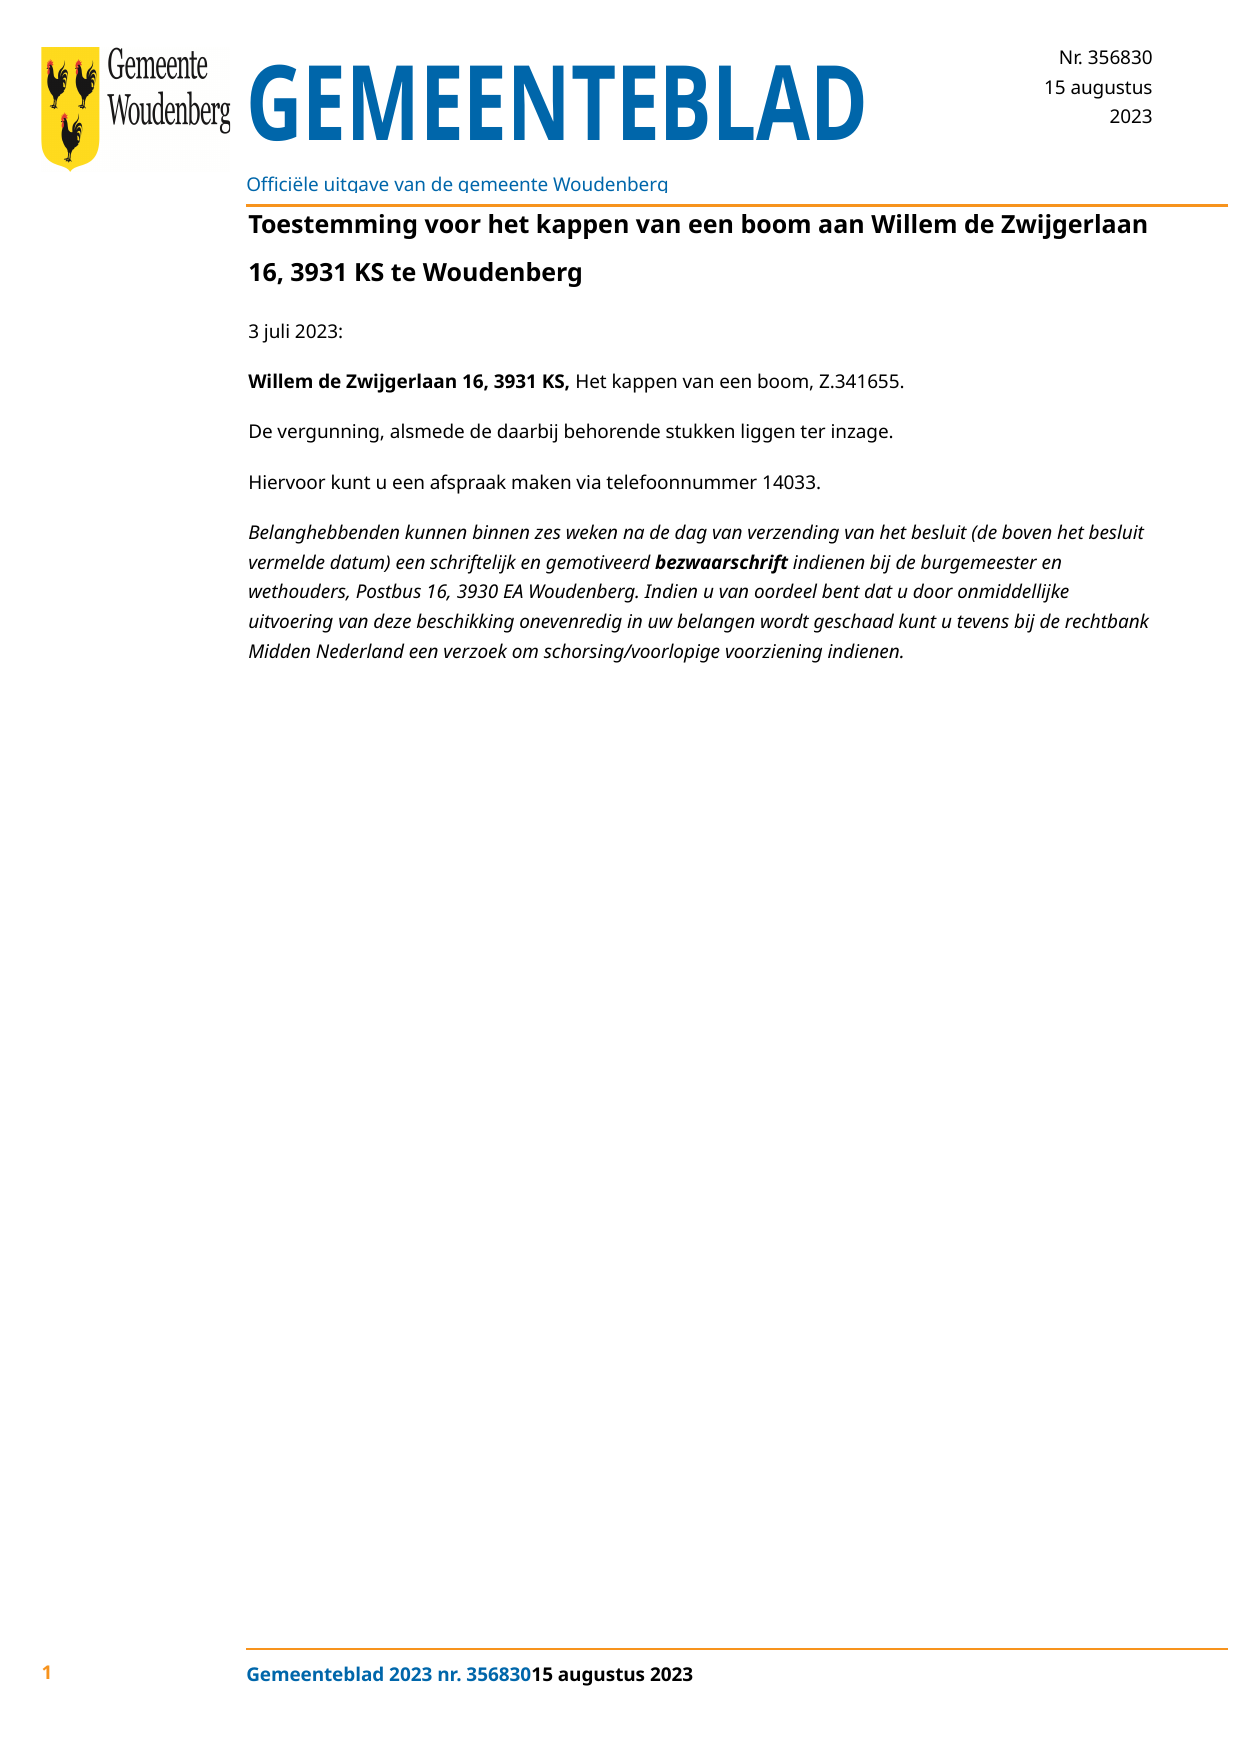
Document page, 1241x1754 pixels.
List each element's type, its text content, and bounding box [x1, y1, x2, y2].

text Belanghebbenden kunnen binnen zes weken na de dag van verzending van het besluit (de boven het besluit vermelde datum) een schriftelijk en gemotiveerd bezwaarschrift indienen bij de burgemeester en wethouders, Postbus 16, 3930 EA Woudenberg. Indien u van oordeel bent dat u door onmiddellijke uitvoering van deze beschikking onevenredig in uw belangen wordt geschaad kunt u tevens bij de rechtbank Midden Nederland een verzoek om schorsing/voorlopige voorziening indienen. [248, 519, 1152, 664]
text Hiervoor kunt u een afspraak maken via telefoonnummer 14033. [248, 469, 1152, 495]
text Toestemming voor het kappen van een boom aan Willem de Zwijgerlaan 16, 3931 KS te Woudenberg [248, 207, 1152, 288]
picture [41, 47, 231, 172]
text Willem de Zwijgerlaan 16, 3931 KS, Het kappen van een boom, Z.341655. [248, 368, 1152, 394]
text 3 juli 2023: [248, 318, 1152, 344]
text De vergunning, alsmede de daarbij behorende stukken liggen ter inzage. [248, 419, 1152, 444]
